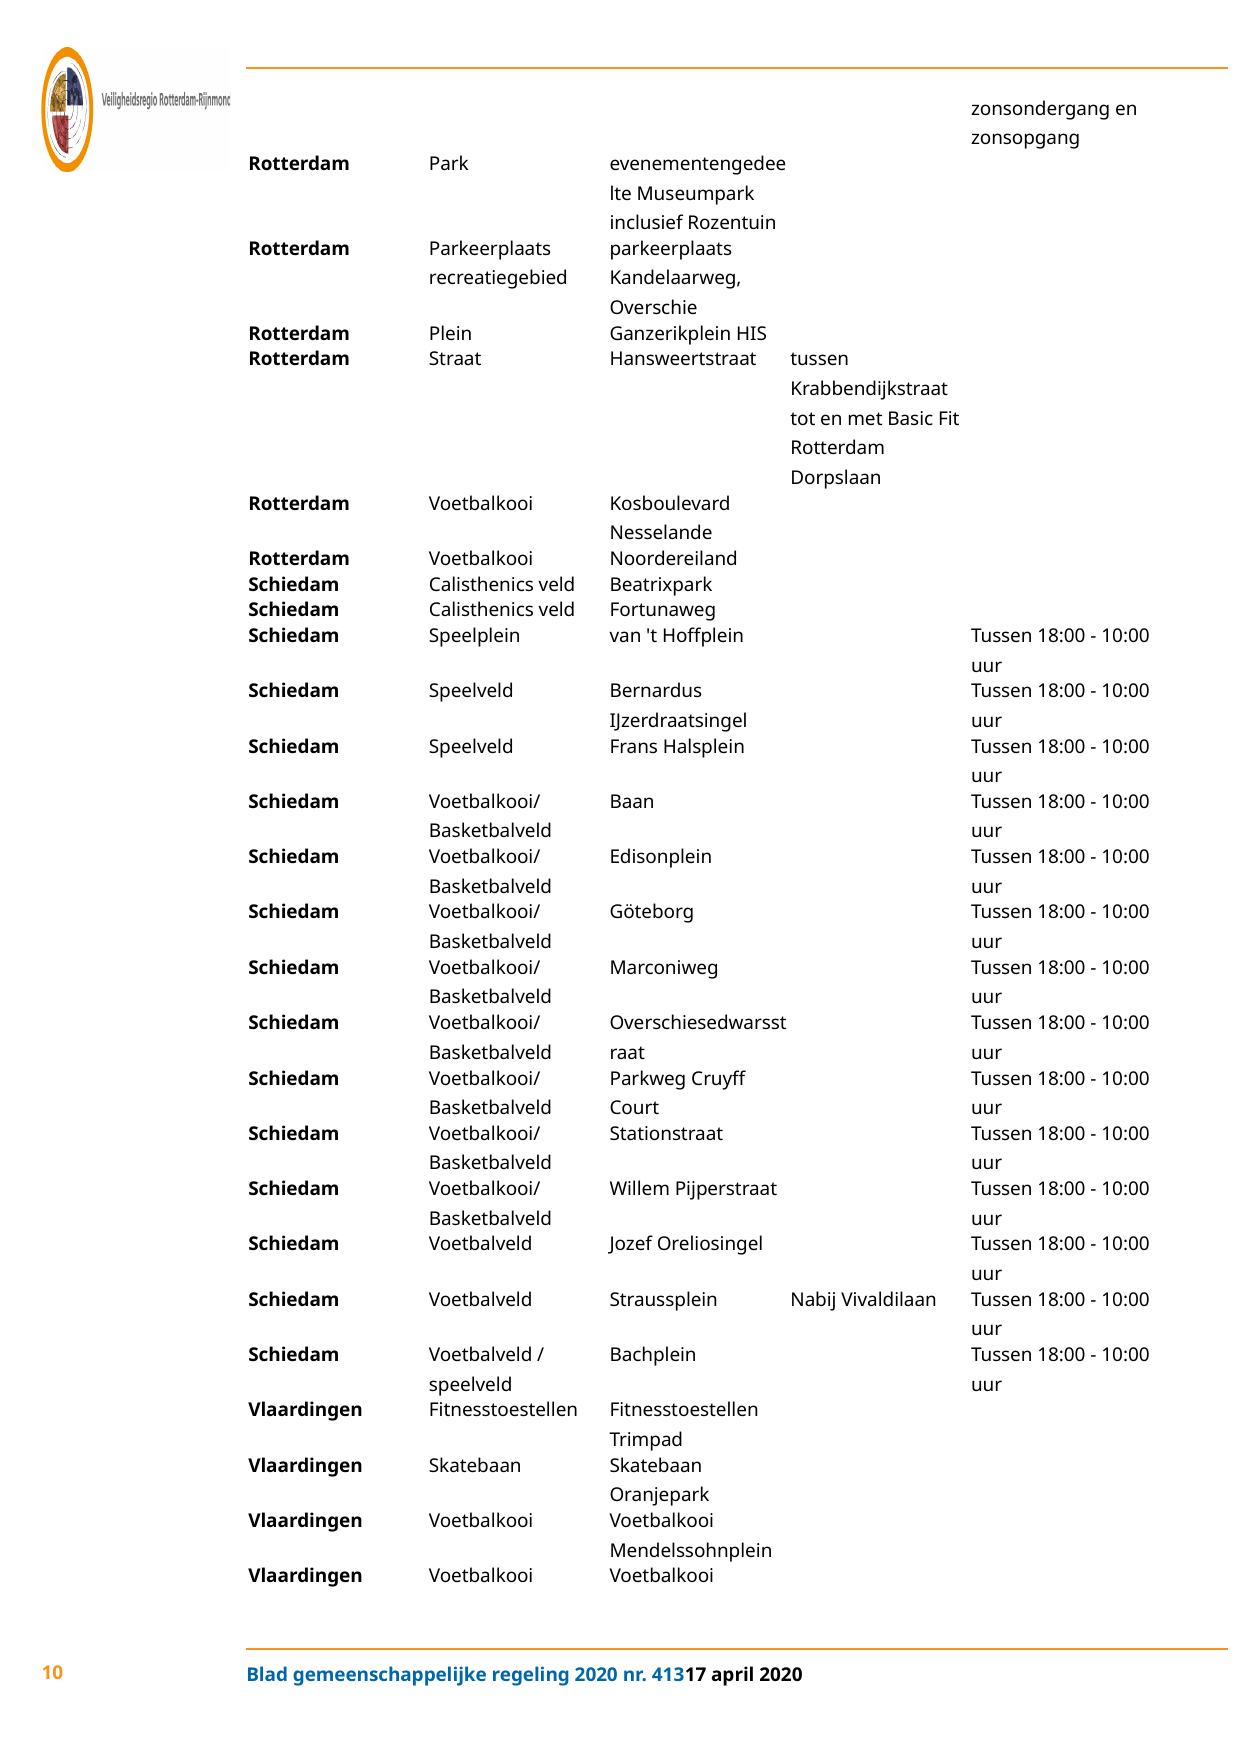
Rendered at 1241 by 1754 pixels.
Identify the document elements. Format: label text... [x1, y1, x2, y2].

table_cell Tussen 18:00 - 10:00 uur [971, 899, 1152, 954]
table_cell Voetbalkooi [429, 1507, 609, 1562]
table_cell [790, 788, 971, 843]
table_cell Schiedam [248, 733, 429, 788]
table_cell [790, 235, 971, 320]
table_cell tussen Krabbendijkstraat tot en met Basic Fit Rotterdam Dorpslaan [790, 346, 971, 490]
table_cell van 't Hoffplein [609, 622, 790, 677]
table_cell [790, 899, 971, 954]
table_cell Schiedam [248, 1009, 429, 1065]
table_cell Willem Pijperstraat [609, 1175, 790, 1231]
table_cell [971, 320, 1152, 346]
table_cell Stationstraat [609, 1120, 790, 1175]
table_cell Marconiweg [609, 954, 790, 1009]
table_cell Skatebaan Oranjepark [609, 1452, 790, 1507]
table_cell [971, 596, 1152, 622]
table_cell Voetbalkooi Mendelssohnplein [609, 1507, 790, 1562]
table_cell zonsondergang en zonsopgang [971, 95, 1152, 150]
table_cell Voetbalkooi/Basketbalveld [429, 954, 609, 1009]
table_cell [790, 678, 971, 733]
table_cell Speelveld [429, 678, 609, 733]
table_cell Parkweg Cruyff Court [609, 1065, 790, 1120]
table_cell Schiedam [248, 954, 429, 1009]
table_cell Tussen 18:00 - 10:00 uur [971, 1286, 1152, 1341]
table_cell Park [429, 150, 609, 235]
table_cell Jozef Oreliosingel [609, 1231, 790, 1286]
table_cell [790, 545, 971, 571]
table_cell Schiedam [248, 788, 429, 843]
table_cell [790, 1507, 971, 1562]
table_cell Voetbalkooi/Basketbalveld [429, 1175, 609, 1231]
table_cell [971, 1452, 1152, 1507]
table_cell Overschiesedwarsstraat [609, 1009, 790, 1065]
table_cell [790, 1231, 971, 1286]
table_cell parkeerplaats Kandelaarweg, Overschie [609, 235, 790, 320]
table_cell Schiedam [248, 1065, 429, 1120]
table_cell [790, 1341, 971, 1397]
table_cell Fitnesstoestellen Trimpad [609, 1397, 790, 1452]
table_cell Vlaardingen [248, 1563, 429, 1588]
table_cell Voetbalkooi/Basketbalveld [429, 1120, 609, 1175]
table_cell Rotterdam [248, 150, 429, 235]
table_cell Schiedam [248, 1175, 429, 1231]
table_cell Calisthenics veld [429, 571, 609, 596]
table_cell Edisonplein [609, 844, 790, 899]
table_cell [971, 346, 1152, 490]
table_cell [429, 95, 609, 150]
table_cell [971, 571, 1152, 596]
table_cell Voetbalkooi/Basketbalveld [429, 844, 609, 899]
table_cell Tussen 18:00 - 10:00 uur [971, 1009, 1152, 1065]
table_cell Voetbalveld [429, 1286, 609, 1341]
table_cell Nabij Vivaldilaan [790, 1286, 971, 1341]
table_cell [790, 1175, 971, 1231]
table_cell Bachplein [609, 1341, 790, 1397]
table_cell Schiedam [248, 1286, 429, 1341]
table_cell [790, 733, 971, 788]
table_cell Vlaardingen [248, 1397, 429, 1452]
table_cell Tussen 18:00 - 10:00 uur [971, 1341, 1152, 1397]
table_cell Schiedam [248, 678, 429, 733]
table_cell [790, 1452, 971, 1507]
table_cell Rotterdam [248, 490, 429, 545]
table_cell [790, 1120, 971, 1175]
table_cell Calisthenics veld [429, 596, 609, 622]
table_cell [971, 545, 1152, 571]
table_cell Schiedam [248, 899, 429, 954]
picture [41, 47, 231, 172]
table_cell Voetbalveld [429, 1231, 609, 1286]
table_cell Tussen 18:00 - 10:00 uur [971, 1065, 1152, 1120]
table_cell Voetbalkooi/Basketbalveld [429, 1009, 609, 1065]
table_cell Plein [429, 320, 609, 346]
table_cell Fitnesstoestellen [429, 1397, 609, 1452]
table_cell [790, 320, 971, 346]
table_cell Bernardus IJzerdraatsingel [609, 678, 790, 733]
table_cell Voetbalkooi/Basketbalveld [429, 788, 609, 843]
table_cell [790, 571, 971, 596]
table_cell Straat [429, 346, 609, 490]
table_cell [790, 1065, 971, 1120]
table_cell Tussen 18:00 - 10:00 uur [971, 788, 1152, 843]
table_cell Tussen 18:00 - 10:00 uur [971, 678, 1152, 733]
table_cell [971, 1397, 1152, 1452]
table_cell [971, 490, 1152, 545]
table_cell [609, 95, 790, 150]
table_cell Tussen 18:00 - 10:00 uur [971, 844, 1152, 899]
table_cell Voetbalkooi [429, 545, 609, 571]
table_cell [790, 1563, 971, 1588]
table_cell [790, 1009, 971, 1065]
table_cell [790, 844, 971, 899]
table_cell [971, 235, 1152, 320]
table_cell [790, 622, 971, 677]
table_cell [790, 95, 971, 150]
table_cell Noordereiland [609, 545, 790, 571]
table_cell Vlaardingen [248, 1452, 429, 1507]
table_cell Speelplein [429, 622, 609, 677]
table_cell Rotterdam [248, 346, 429, 490]
table_cell Kosboulevard Nesselande [609, 490, 790, 545]
table_cell Schiedam [248, 596, 429, 622]
table_cell Schiedam [248, 571, 429, 596]
table_cell [790, 1397, 971, 1452]
table_cell Tussen 18:00 - 10:00 uur [971, 1231, 1152, 1286]
table_cell [248, 95, 429, 150]
table_cell Frans Halsplein [609, 733, 790, 788]
table_cell Voetbalkooi [609, 1563, 790, 1588]
table_cell Voetbalveld / speelveld [429, 1341, 609, 1397]
table_cell Schiedam [248, 1341, 429, 1397]
table_cell [971, 1507, 1152, 1562]
table_cell Schiedam [248, 844, 429, 899]
table_cell [790, 596, 971, 622]
table_cell Baan [609, 788, 790, 843]
table_cell Tussen 18:00 - 10:00 uur [971, 1175, 1152, 1231]
table_cell Straussplein [609, 1286, 790, 1341]
table_cell Rotterdam [248, 235, 429, 320]
table_cell [790, 954, 971, 1009]
table_cell Tussen 18:00 - 10:00 uur [971, 954, 1152, 1009]
table_cell Tussen 18:00 - 10:00 uur [971, 622, 1152, 677]
table_cell Voetbalkooi/Basketbalveld [429, 1065, 609, 1120]
table_cell Göteborg [609, 899, 790, 954]
table_cell Voetbalkooi [429, 490, 609, 545]
table_cell [971, 1563, 1152, 1588]
table_cell evenementengedeelte Museumpark inclusief Rozentuin [609, 150, 790, 235]
table_cell Vlaardingen [248, 1507, 429, 1562]
table_cell Tussen 18:00 - 10:00 uur [971, 733, 1152, 788]
table_cell Parkeerplaats recreatiegebied [429, 235, 609, 320]
table_cell Skatebaan [429, 1452, 609, 1507]
table_cell Rotterdam [248, 545, 429, 571]
table_cell [790, 150, 971, 235]
table_cell Schiedam [248, 1120, 429, 1175]
table_cell Hansweertstraat [609, 346, 790, 490]
table_cell Rotterdam [248, 320, 429, 346]
table_cell Fortunaweg [609, 596, 790, 622]
table_cell Voetbalkooi/Basketbalveld [429, 899, 609, 954]
table_cell Tussen 18:00 - 10:00 uur [971, 1120, 1152, 1175]
table_cell Beatrixpark [609, 571, 790, 596]
table_cell Schiedam [248, 622, 429, 677]
table_cell Ganzerikplein HIS [609, 320, 790, 346]
table_cell [790, 490, 971, 545]
table_cell Schiedam [248, 1231, 429, 1286]
table_cell Speelveld [429, 733, 609, 788]
table_cell Voetbalkooi [429, 1563, 609, 1588]
table_cell [971, 150, 1152, 235]
